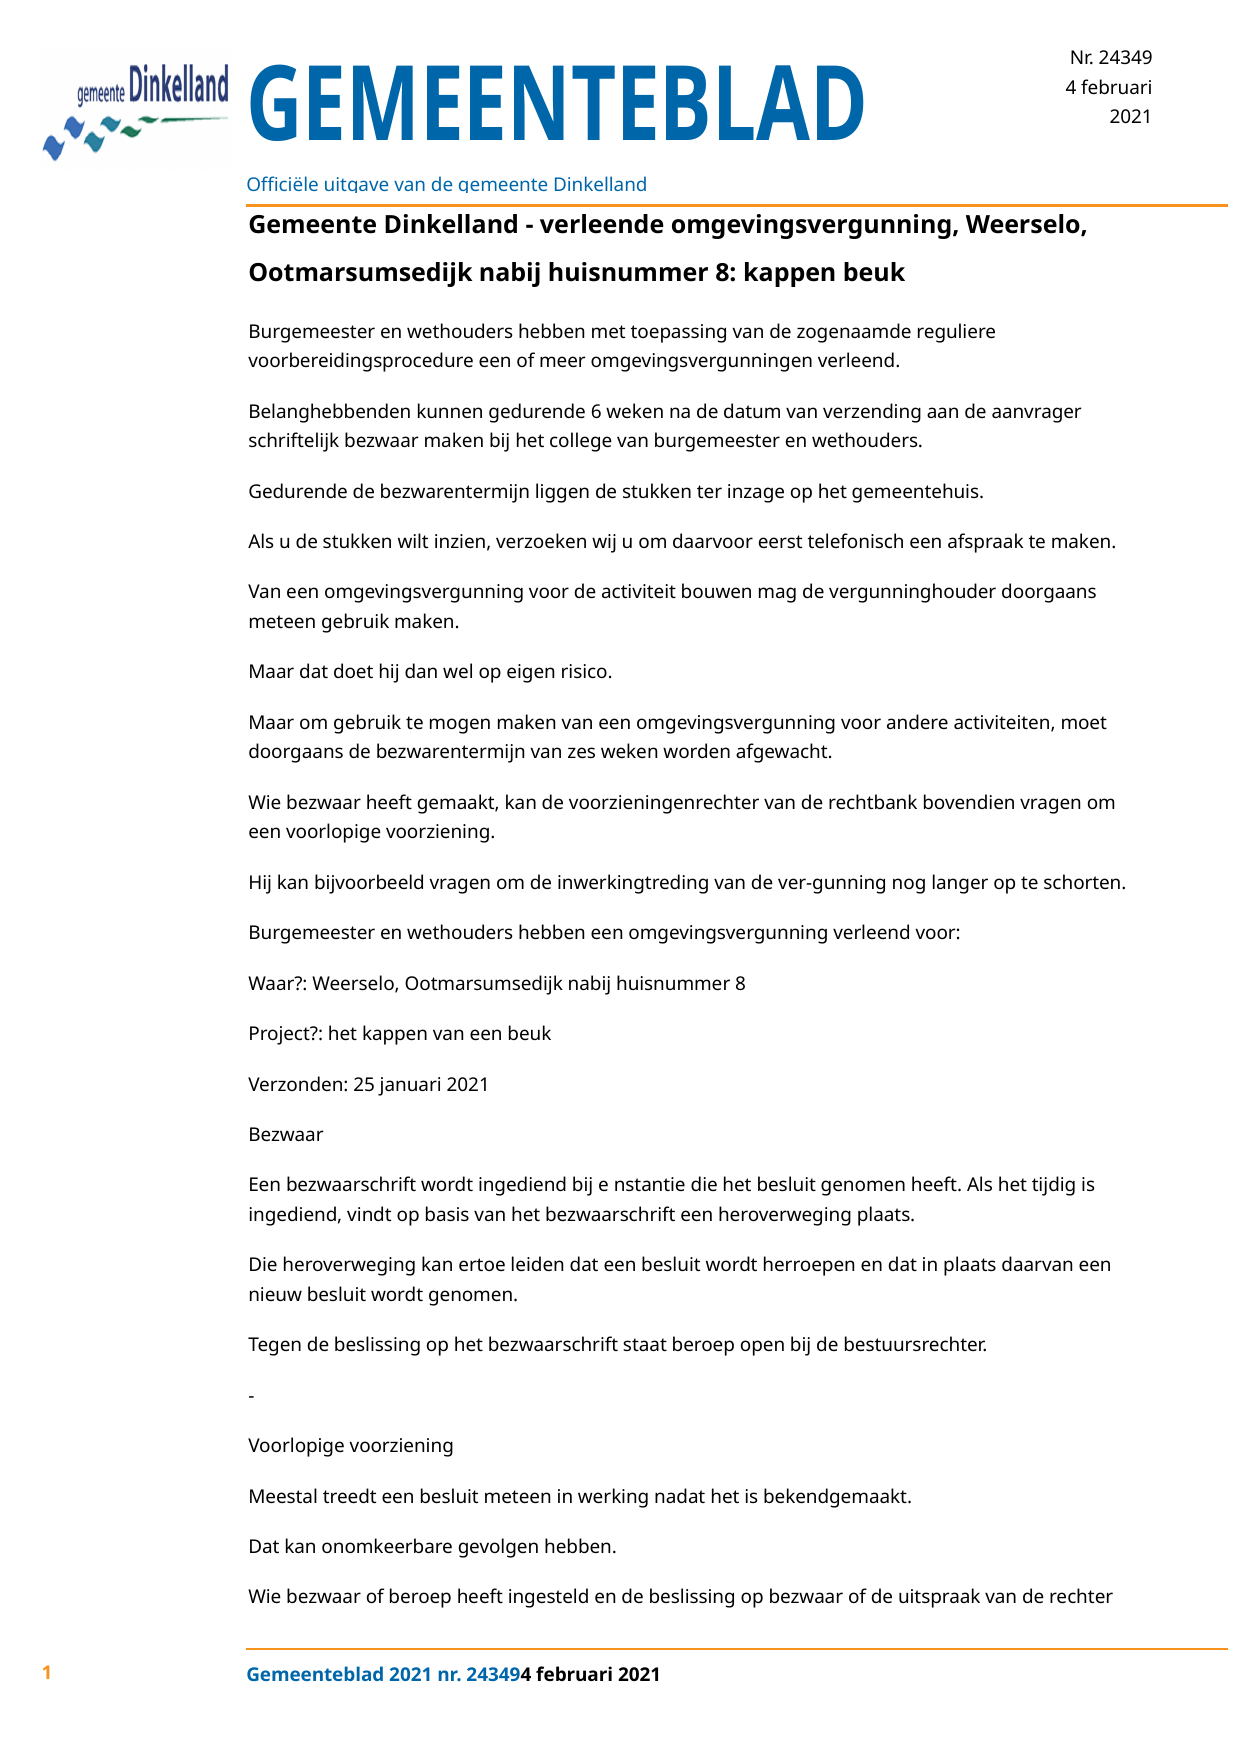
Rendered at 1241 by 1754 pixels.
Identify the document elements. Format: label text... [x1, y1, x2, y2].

text Wie bezwaar heeft gemaakt, kan de voorzieningenrechter van de rechtbank bovendien vragen om een voorlopige voorziening. [248, 789, 1152, 844]
picture [41, 47, 231, 172]
text Burgemeester en wethouders hebben een omgevingsvergunning verleend voor: [248, 919, 1152, 945]
text Gemeente Dinkelland - verleende omgevingsvergunning, Weerselo, Ootmarsumsedijk nabij huisnummer 8: kappen beuk [248, 207, 1152, 288]
text Gedurende de bezwarentermijn liggen de stukken ter inzage op het gemeentehuis. [248, 478, 1152, 504]
text Tegen de beslissing op het bezwaarschrift staat beroep open bij de bestuursrechter. [248, 1332, 1152, 1357]
text Dat kan onomkeerbare gevolgen hebben. [248, 1533, 1152, 1559]
text Verzonden: 25 januari 2021 [248, 1071, 1152, 1097]
text Belanghebbenden kunnen gedurende 6 weken na de datum van verzending aan de aanvrager schriftelijk bezwaar maken bij het college van burgemeester en wethouders. [248, 398, 1152, 453]
text Van een omgevingsvergunning voor de activiteit bouwen mag de vergunninghouder doorgaans meteen gebruik maken. [248, 579, 1152, 634]
text Project?: het kappen van een beuk [248, 1020, 1152, 1046]
text Als u de stukken wilt inzien, verzoeken wij u om daarvoor eerst telefonisch een afspraak te maken. [248, 528, 1152, 554]
text Burgemeester en wethouders hebben met toepassing van de zogenaamde reguliere voorbereidingsprocedure een of meer omgevingsvergunningen verleend. [248, 318, 1152, 373]
text Wie bezwaar of beroep heeft ingesteld en de beslissing op bezwaar of de uitspraak van de rechter [248, 1584, 1152, 1609]
text Hij kan bijvoorbeeld vragen om de inwerkingtreding van de ver-gunning nog langer op te schorten. [248, 869, 1152, 895]
text Bezwaar [248, 1121, 1152, 1147]
text Maar dat doet hij dan wel op eigen risico. [248, 659, 1152, 684]
text Voorlopige voorziening [248, 1432, 1152, 1458]
text Die heroverweging kan ertoe leiden dat een besluit wordt herroepen en dat in plaats daarvan een nieuw besluit wordt genomen. [248, 1252, 1152, 1307]
text - [248, 1382, 1152, 1408]
text Een bezwaarschrift wordt ingediend bij e nstantie die het besluit genomen heeft. Als het tijdig is ingediend, vindt op basis van het bezwaarschrift een heroverweging plaats. [248, 1172, 1152, 1227]
text Maar om gebruik te mogen maken van een omgevingsvergunning voor andere activiteiten, moet doorgaans de bezwarentermijn van zes weken worden afgewacht. [248, 709, 1152, 764]
text Meestal treedt een besluit meteen in werking nadat het is bekendgemaakt. [248, 1483, 1152, 1509]
text Waar?: Weerselo, Ootmarsumsedijk nabij huisnummer 8 [248, 970, 1152, 996]
